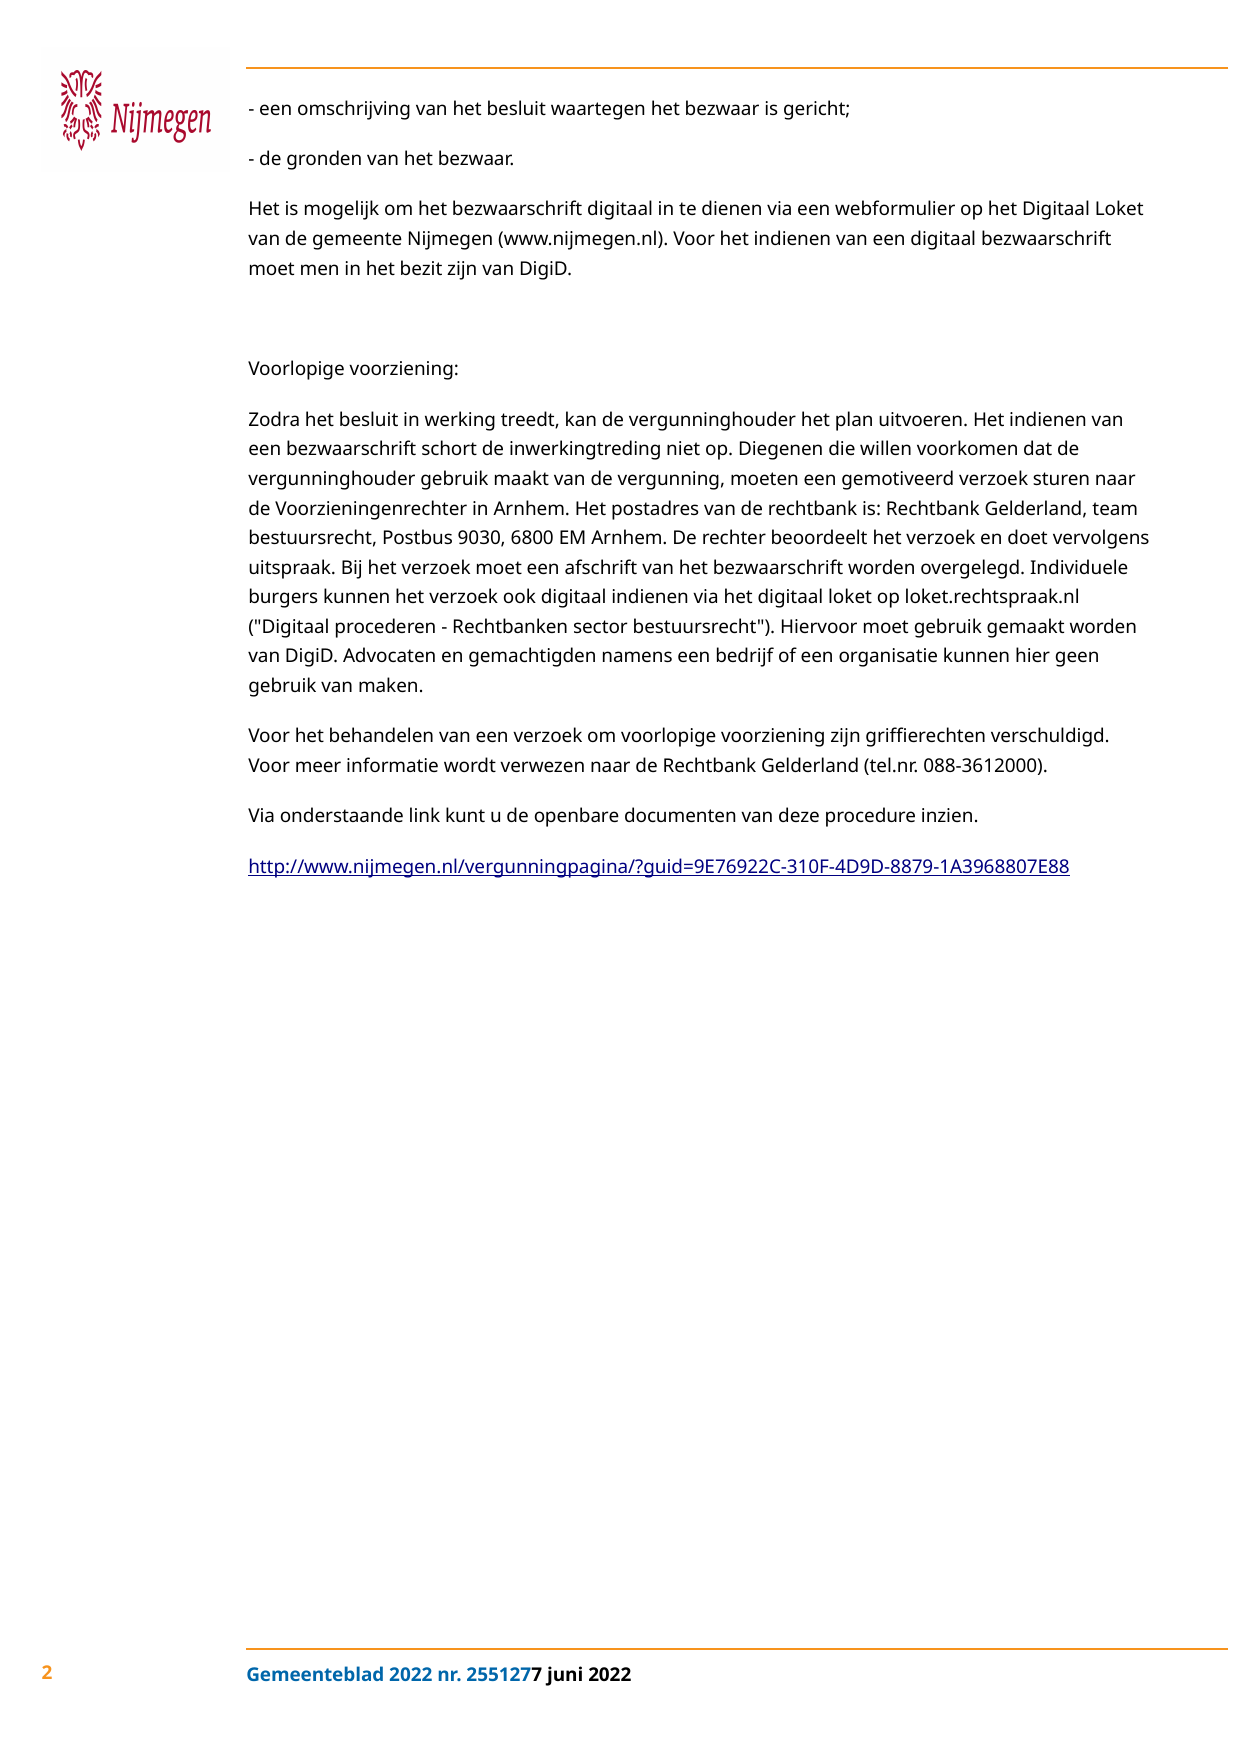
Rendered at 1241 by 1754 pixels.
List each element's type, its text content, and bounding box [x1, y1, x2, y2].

text Zodra het besluit in werking treedt, kan de vergunninghouder het plan uitvoeren. Het indienen van een bezwaarschrift schort de inwerkingtreding niet op. Diegenen die willen voorkomen dat de vergunninghouder gebruik maakt van de vergunning, moeten een gemotiveerd verzoek sturen naar de Voorzieningenrechter in Arnhem. Het postadres van de rechtbank is: Rechtbank Gelderland, team bestuursrecht, Postbus 9030, 6800 EM Arnhem. De rechter beoordeelt het verzoek en doet vervolgens uitspraak. Bij het verzoek moet een afschrift van het bezwaarschrift worden overgelegd. Individuele burgers kunnen het verzoek ook digitaal indienen via het digitaal loket op loket.rechtspraak.nl ("Digitaal procederen - Rechtbanken sector bestuursrecht"). Hiervoor moet gebruik gemaakt worden van DigiD. Advocaten en gemachtigden namens een bedrijf of een organisatie kunnen hier geen gebruik van maken. [248, 406, 1152, 698]
text Via onderstaande link kunt u de openbare documenten van deze procedure inzien. [248, 803, 1152, 828]
text Voorlopige voorziening: [248, 356, 1152, 381]
text - de gronden van het bezwaar. [248, 145, 1152, 171]
text - een omschrijving van het besluit waartegen het bezwaar is gericht; [248, 95, 1152, 121]
text Het is mogelijk om het bezwaarschrift digitaal in te dienen via een webformulier op het Digitaal Loket van de gemeente Nijmegen (www.nijmegen.nl). Voor het indienen van een digitaal bezwaarschrift moet men in het bezit zijn van DigiD. [248, 196, 1152, 281]
picture [41, 47, 231, 172]
text http://www.nijmegen.nl/vergunningpagina/?guid=9E76922C-310F-4D9D-8879-1A3968807E88 [248, 853, 1152, 879]
text Voor het behandelen van een verzoek om voorlopige voorziening zijn griffierechten verschuldigd. Voor meer informatie wordt verwezen naar de Rechtbank Gelderland (tel.nr. 088-3612000). [248, 723, 1152, 778]
